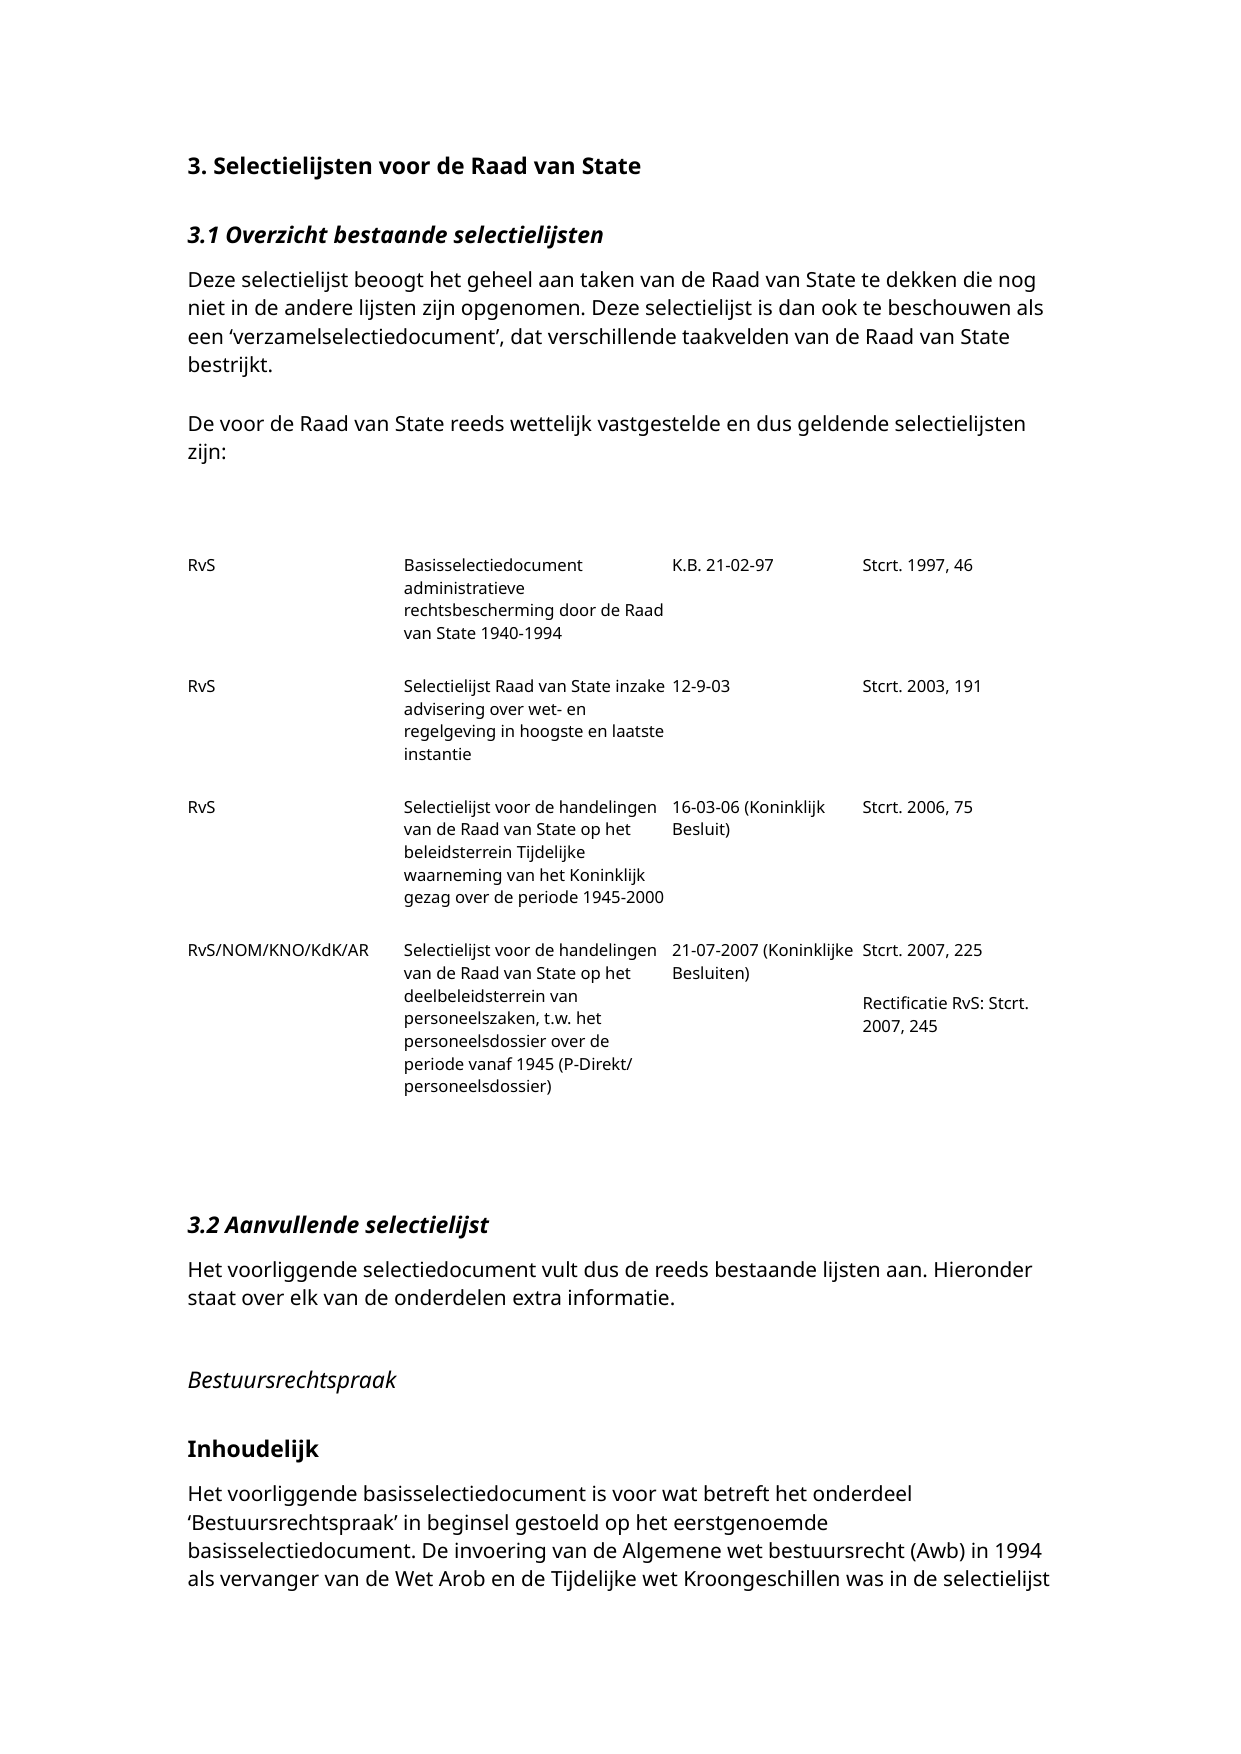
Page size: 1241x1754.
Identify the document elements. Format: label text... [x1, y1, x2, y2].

table_cell RvS [188, 674, 404, 795]
table_header Basisselectiedocument administratieve rechtsbescherming door de Raad van State 1940-1994 [404, 554, 672, 674]
table_cell Stcrt. 2003, 191 [862, 674, 1053, 795]
table_cell Stcrt. 2007, 225 Rectificatie RvS: Stcrt. 2007, 245 [862, 939, 1053, 1128]
table_cell 12-9-03 [672, 674, 862, 795]
table_cell Selectielijst voor de handelingen van de Raad van State op het beleidsterrein Tijdelijke waarneming van het Koninklijk gezag over de periode 1945-2000 [404, 795, 672, 939]
subtitle 3. Selectielijsten voor de Raad van State [187, 150, 1053, 181]
text Het voorliggende basisselectiedocument is voor wat betreft het onderdeel ‘Bestuursrechtspraak’ in beginsel gestoeld op het eerstgenoemde basisselectiedocument. De invoering van de Algemene wet bestuursrecht (Awb) in 1994 als vervanger van de Wet Arob en de Tijdelijke wet Kroongeschillen was in de selectielijst [187, 1479, 1053, 1593]
table_header K.B. 21-02-97 [672, 554, 862, 674]
subtitle 3.1 Overzicht bestaande selectielijsten [187, 219, 1053, 250]
subtitle Bestuursrechtspraak [187, 1364, 1053, 1396]
table_cell 16-03-06 (Koninklijk Besluit) [672, 795, 862, 939]
table_cell RvS/NOM/KNO/KdK/AR [188, 939, 404, 1128]
table_cell Selectielijst voor de handelingen van de Raad van State op het deelbeleidsterrein van personeelszaken, t.w. het personeelsdossier over de periode vanaf 1945 (P-Direkt/ personeelsdossier) [404, 939, 672, 1128]
subtitle Inhoudelijk [187, 1433, 1053, 1464]
table_cell Selectielijst Raad van State inzake advisering over wet- en regelgeving in hoogste en laatste instantie [404, 674, 672, 795]
text De voor de Raad van State reeds wettelijk vastgestelde en dus geldende selectielijsten zijn: [187, 409, 1053, 466]
table_cell Stcrt. 2006, 75 [862, 795, 1053, 939]
table_header RvS [188, 554, 404, 674]
text Deze selectielijst beoogt het geheel aan taken van de Raad van State te dekken die nog niet in de andere lijsten zijn opgenomen. Deze selectielijst is dan ook te beschouwen als een ‘verzamelselectiedocument’, dat verschillende taakvelden van de Raad van State bestrijkt. [187, 265, 1053, 379]
text Het voorliggende selectiedocument vult dus de reeds bestaande lijsten aan. Hieronder staat over elk van de onderdelen extra informatie. [187, 1255, 1053, 1312]
subtitle 3.2 Aanvullende selectielijst [187, 1209, 1053, 1240]
table_cell RvS [188, 795, 404, 939]
table_header Stcrt. 1997, 46 [862, 554, 1053, 674]
table_cell 21-07-2007 (Koninklijke Besluiten) [672, 939, 862, 1128]
